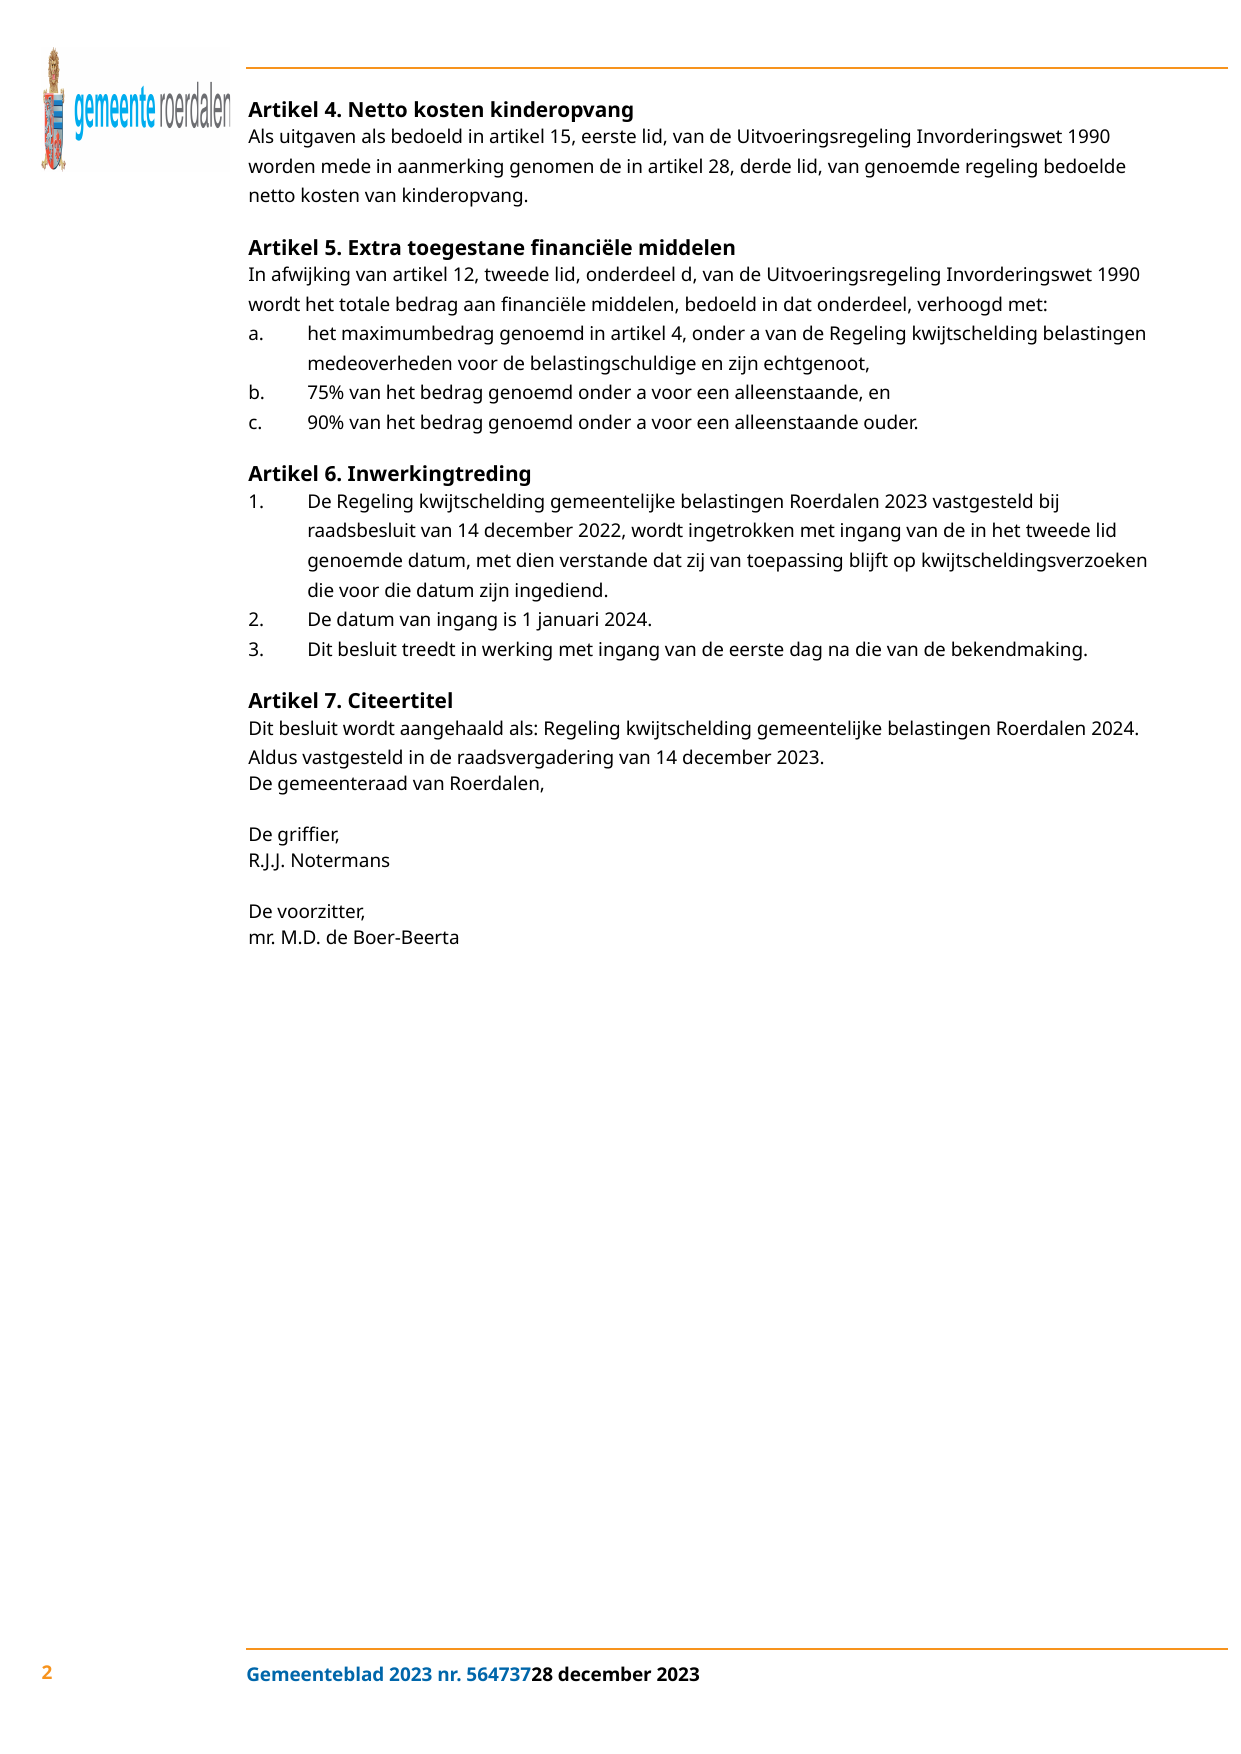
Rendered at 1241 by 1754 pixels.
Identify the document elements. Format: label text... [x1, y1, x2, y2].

text De gemeenteraad van Roerdalen, [248, 770, 1152, 796]
list Dit besluit treedt in werking met ingang van de eerste dag na die van de bekendmaking. [248, 636, 1152, 662]
text mr. M.D. de Boer-Beerta [248, 924, 1152, 950]
text Artikel 6. Inwerkingtreding [248, 459, 1152, 488]
text Artikel 5. Extra toegestane financiële middelen [248, 233, 1152, 261]
text De voorzitter, [248, 899, 1152, 924]
text Artikel 7. Citeertitel [248, 686, 1152, 715]
list De datum van ingang is 1 januari 2024. [248, 606, 1152, 632]
text Artikel 4. Netto kosten kinderopvang [248, 95, 1152, 123]
text Als uitgaven als bedoeld in artikel 15, eerste lid, van de Uitvoeringsregeling Invorderingswet 1990 worden mede in aanmerking genomen de in artikel 28, derde lid, van genoemde regeling bedoelde netto kosten van kinderopvang. [248, 123, 1152, 208]
list De Regeling kwijtschelding gemeentelijke belastingen Roerdalen 2023 vastgesteld bij raadsbesluit van 14 december 2022, wordt ingetrokken met ingang van de in het tweede lid genoemde datum, met dien verstande dat zij van toepassing blijft op kwijtscheldingsverzoeken die voor die datum zijn ingediend. [248, 488, 1152, 602]
list 90% van het bedrag genoemd onder a voor een alleenstaande ouder. [248, 409, 1152, 435]
text In afwijking van artikel 12, tweede lid, onderdeel d, van de Uitvoeringsregeling Invorderingswet 1990 wordt het totale bedrag aan financiële middelen, bedoeld in dat onderdeel, verhoogd met: [248, 261, 1152, 317]
list het maximumbedrag genoemd in artikel 4, onder a van de Regeling kwijtschelding belastingen medeoverheden voor de belastingschuldige en zijn echtgenoot, [248, 320, 1152, 376]
text De griffier, [248, 822, 1152, 847]
text Dit besluit wordt aangehaald als: Regeling kwijtschelding gemeentelijke belastingen Roerdalen 2024. [248, 715, 1152, 741]
text Aldus vastgesteld in de raadsvergadering van 14 december 2023. [248, 744, 1152, 770]
picture [41, 47, 231, 172]
list 75% van het bedrag genoemd onder a voor een alleenstaande, en [248, 379, 1152, 405]
text R.J.J. Notermans [248, 847, 1152, 873]
